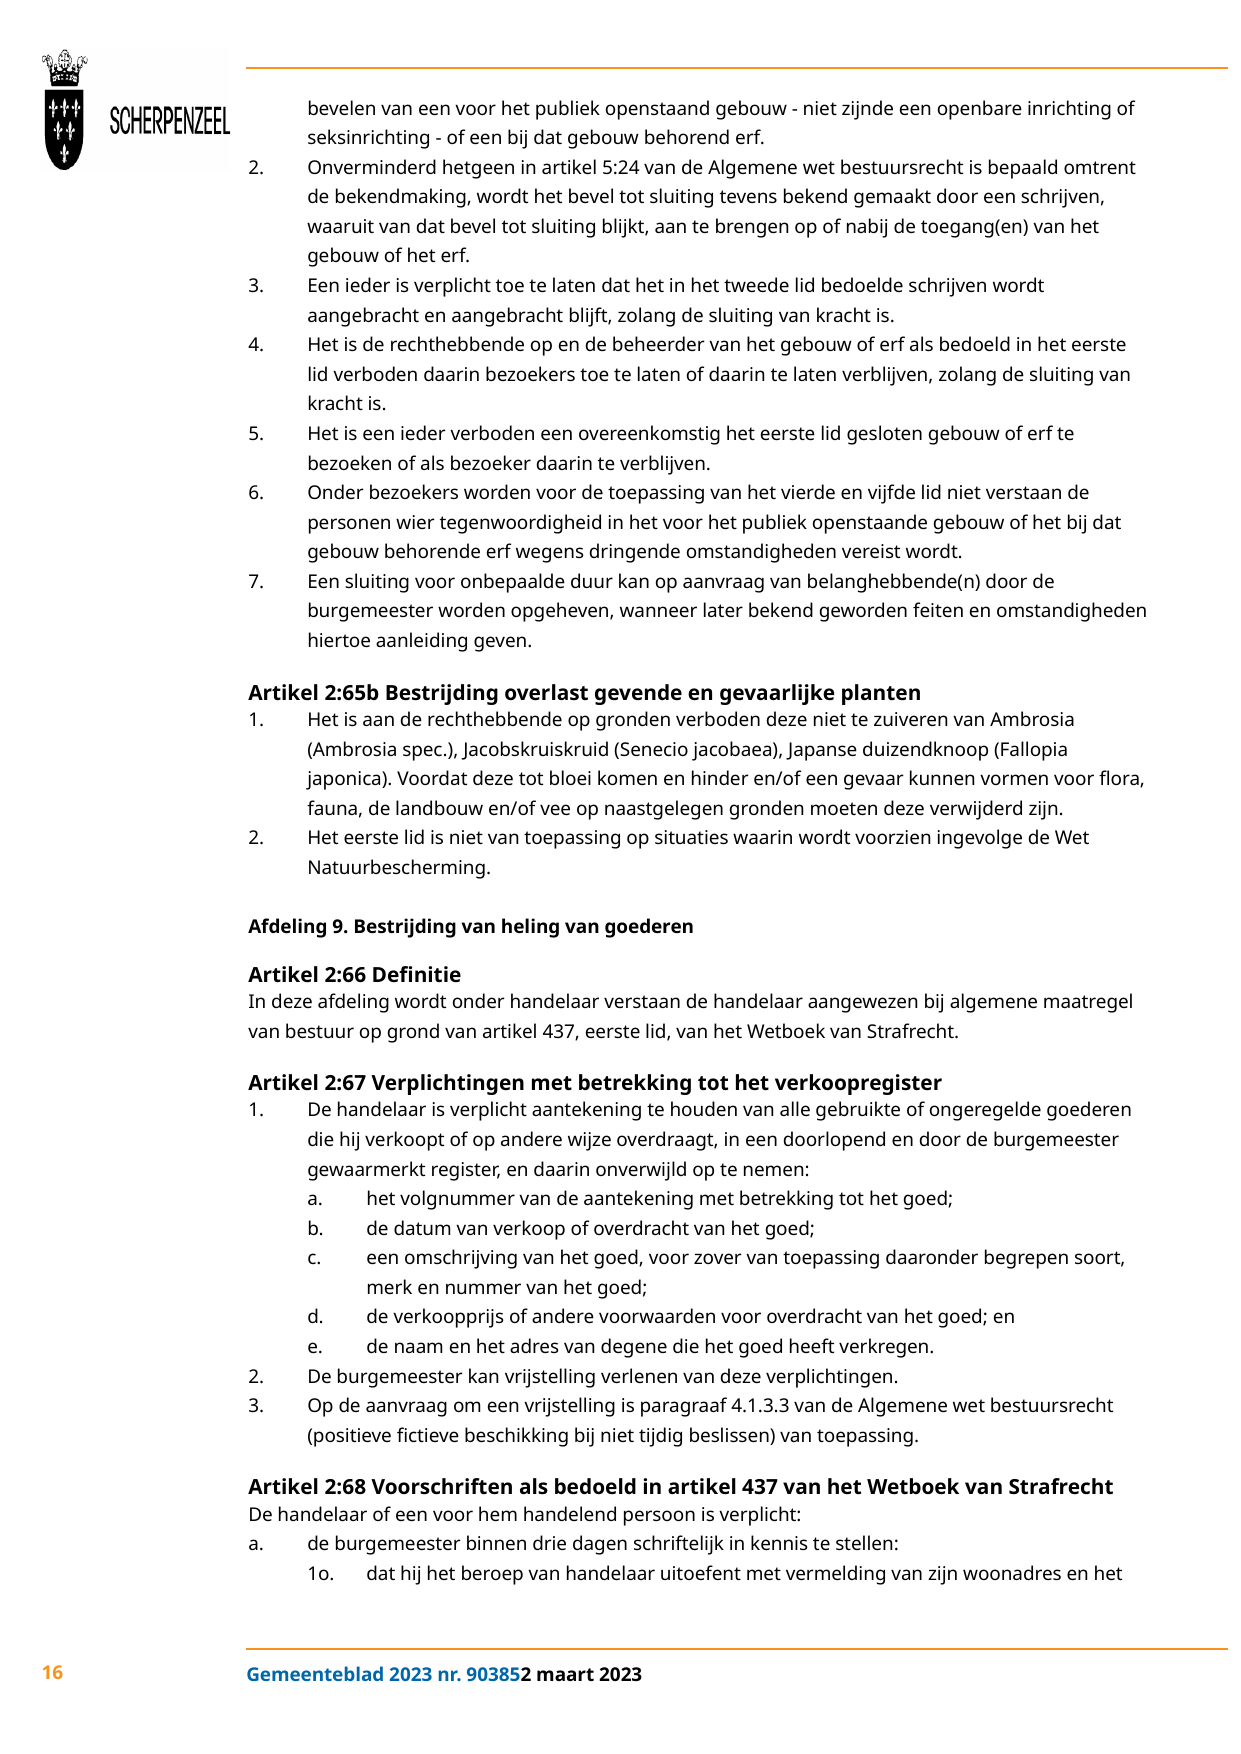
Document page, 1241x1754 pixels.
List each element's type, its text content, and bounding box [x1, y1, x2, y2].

text De handelaar of een voor hem handelend persoon is verplicht: [248, 1501, 1152, 1527]
list Het is de rechthebbende op en de beheerder van het gebouw of erf als bedoeld in het eerste lid verboden daarin bezoekers toe te laten of daarin te laten verblijven, zolang de sluiting van kracht is. [248, 331, 1152, 416]
list Het is een ieder verboden een overeenkomstig het eerste lid gesloten gebouw of erf te bezoeken of als bezoeker daarin te verblijven. [248, 420, 1152, 476]
list Onder bezoekers worden voor de toepassing van het vierde en vijfde lid niet verstaan de personen wier tegenwoordigheid in het voor het publiek openstaande gebouw of het bij dat gebouw behorende erf wegens dringende omstandigheden vereist wordt. [248, 479, 1152, 564]
text Artikel 2:67 Verplichtingen met betrekking tot het verkoopregister [248, 1068, 1152, 1097]
text Artikel 2:65b Bestrijding overlast gevende en gevaarlijke planten [248, 678, 1152, 706]
list de naam en het adres van degene die het goed heeft verkregen. [307, 1333, 1152, 1359]
list De burgemeester kan vrijstelling verlenen van deze verplichtingen. [248, 1363, 1152, 1389]
list Op de aanvraag om een vrijstelling is paragraaf 4.1.3.3 van de Algemene wet bestuursrecht (positieve fictieve beschikking bij niet tijdig beslissen) van toepassing. [248, 1392, 1152, 1448]
text In deze afdeling wordt onder handelaar verstaan de handelaar aangewezen bij algemene maatregel van bestuur op grond van artikel 437, eerste lid, van het Wetboek van Strafrecht. [248, 988, 1152, 1043]
list de burgemeester binnen drie dagen schriftelijk in kennis te stellen: [248, 1531, 1152, 1556]
list dat hij het beroep van handelaar uitoefent met vermelding van zijn woonadres en het [307, 1560, 1152, 1586]
list het volgnummer van de aantekening met betrekking tot het goed; [307, 1185, 1152, 1211]
list Een sluiting voor onbepaalde duur kan op aanvraag van belanghebbende(n) door de burgemeester worden opgeheven, wanneer later bekend geworden feiten en omstandigheden hiertoe aanleiding geven. [248, 568, 1152, 653]
list Het eerste lid is niet van toepassing op situaties waarin wordt voorzien ingevolge de Wet Natuurbescherming. [248, 824, 1152, 880]
text Artikel 2:68 Voorschriften als bedoeld in artikel 437 van het Wetboek van Strafrecht [248, 1472, 1152, 1501]
list een omschrijving van het goed, voor zover van toepassing daaronder begrepen soort, merk en nummer van het goed; [307, 1244, 1152, 1300]
text Artikel 2:66 Definitie [248, 960, 1152, 988]
text Afdeling 9. Bestrijding van heling van goederen [248, 913, 1152, 939]
list Het is aan de rechthebbende op gronden verboden deze niet te zuiveren van Ambrosia (Ambrosia spec.), Jacobskruiskruid (Senecio jacobaea), Japanse duizendknoop (Fallopia japonica). Voordat deze tot bloei komen en hinder en/of een gevaar kunnen vormen voor flora, fauna, de landbouw en/of vee op naastgelegen gronden moeten deze verwijderd zijn. [248, 706, 1152, 821]
list Een ieder is verplicht toe te laten dat het in het tweede lid bedoelde schrijven wordt aangebracht en aangebracht blijft, zolang de sluiting van kracht is. [248, 272, 1152, 328]
list de datum van verkoop of overdracht van het goed; [307, 1215, 1152, 1241]
list de verkoopprijs of andere voorwaarden voor overdracht van het goed; en [307, 1304, 1152, 1329]
list Onverminderd hetgeen in artikel 5:24 van de Algemene wet bestuursrecht is bepaald omtrent de bekendmaking, wordt het bevel tot sluiting tevens bekend gemaakt door een schrijven, waaruit van dat bevel tot sluiting blijkt, aan te brengen op of nabij de toegang(en) van het gebouw of het erf. [248, 154, 1152, 268]
list bevelen van een voor het publiek openstaand gebouw - niet zijnde een openbare inrichting of seksinrichting - of een bij dat gebouw behorend erf. [248, 95, 1152, 150]
picture [41, 47, 231, 172]
list De handelaar is verplicht aantekening te houden van alle gebruikte of ongeregelde goederen die hij verkoopt of op andere wijze overdraagt, in een doorlopend en door de burgemeester gewaarmerkt register, en daarin onverwijld op te nemen: [248, 1097, 1152, 1182]
